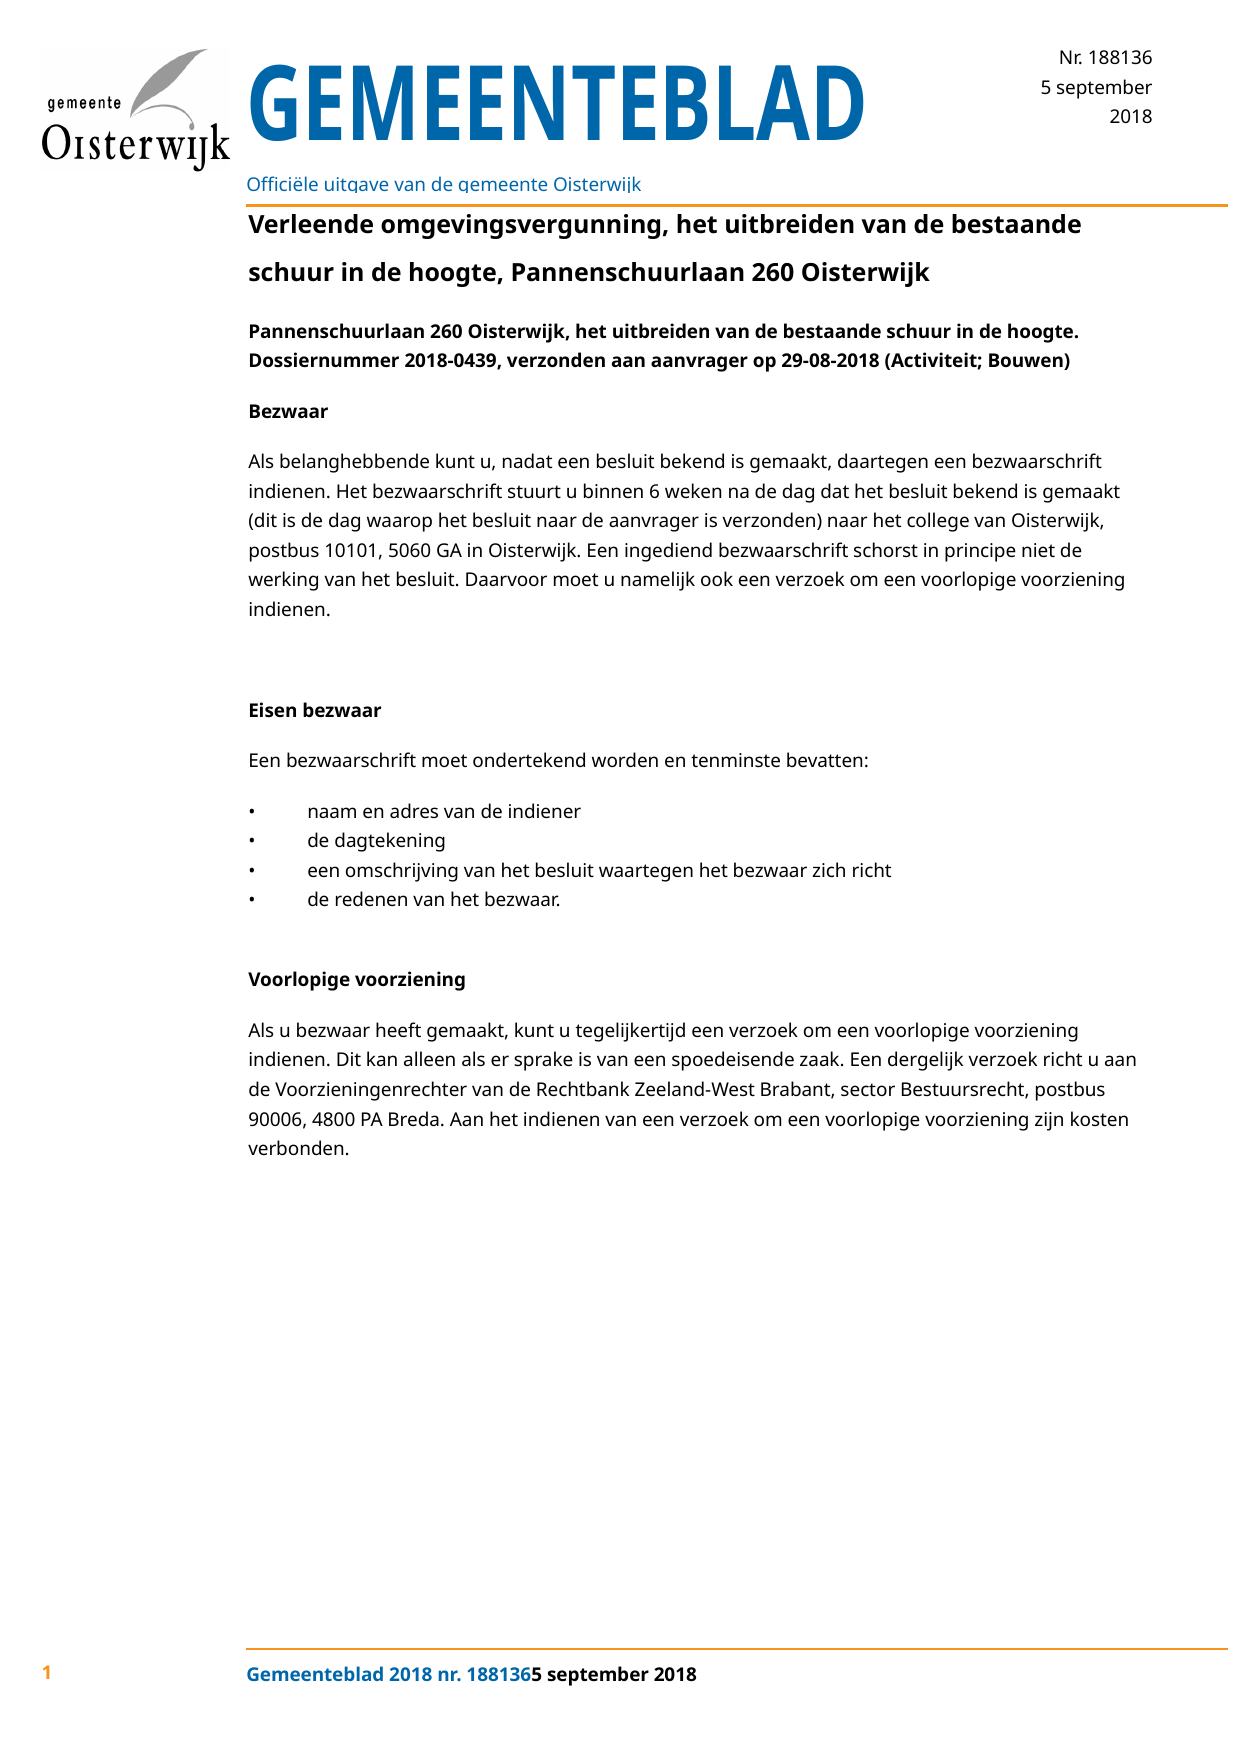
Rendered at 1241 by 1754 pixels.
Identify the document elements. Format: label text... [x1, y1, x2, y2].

text Een bezwaarschrift moet ondertekend worden en tenminste bevatten: [248, 747, 1152, 773]
list naam en adres van de indiener [248, 798, 1152, 824]
list een omschrijving van het besluit waartegen het bezwaar zich richt [248, 857, 1152, 883]
text Verleende omgevingsvergunning, het uitbreiden van de bestaande schuur in de hoogte, Pannenschuurlaan 260 Oisterwijk [248, 207, 1152, 288]
text Als belanghebbende kunt u, nadat een besluit bekend is gemaakt, daartegen een bezwaarschrift indienen. Het bezwaarschrift stuurt u binnen 6 weken na de dag dat het besluit bekend is gemaakt (dit is de dag waarop het besluit naar de aanvrager is verzonden) naar het college van Oisterwijk, postbus 10101, 5060 GA in Oisterwijk. Een ingediend bezwaarschrift schorst in principe niet de werking van het besluit. Daarvoor moet u namelijk ook een verzoek om een voorlopige voorziening indienen. [248, 448, 1152, 622]
list de redenen van het bezwaar. [248, 887, 1152, 912]
text Voorlopige voorziening [248, 967, 1152, 992]
list de dagtekening [248, 827, 1152, 853]
picture [41, 47, 231, 172]
text Bezwaar [248, 398, 1152, 424]
text Als u bezwaar heeft gemaakt, kunt u tegelijkertijd een verzoek om een voorlopige voorziening indienen. Dit kan alleen als er sprake is van een spoedeisende zaak. Een dergelijk verzoek richt u aan de Voorzieningenrechter van de Rechtbank Zeeland-West Brabant, sector Bestuursrecht, postbus 90006, 4800 PA Breda. Aan het indienen van een verzoek om een voorlopige voorziening zijn kosten verbonden. [248, 1017, 1152, 1161]
text Eisen bezwaar [248, 697, 1152, 723]
text Pannenschuurlaan 260 Oisterwijk, het uitbreiden van de bestaande schuur in de hoogte. Dossiernummer 2018-0439, verzonden aan aanvrager op 29-08-2018 (Activiteit; Bouwen) [248, 318, 1152, 373]
